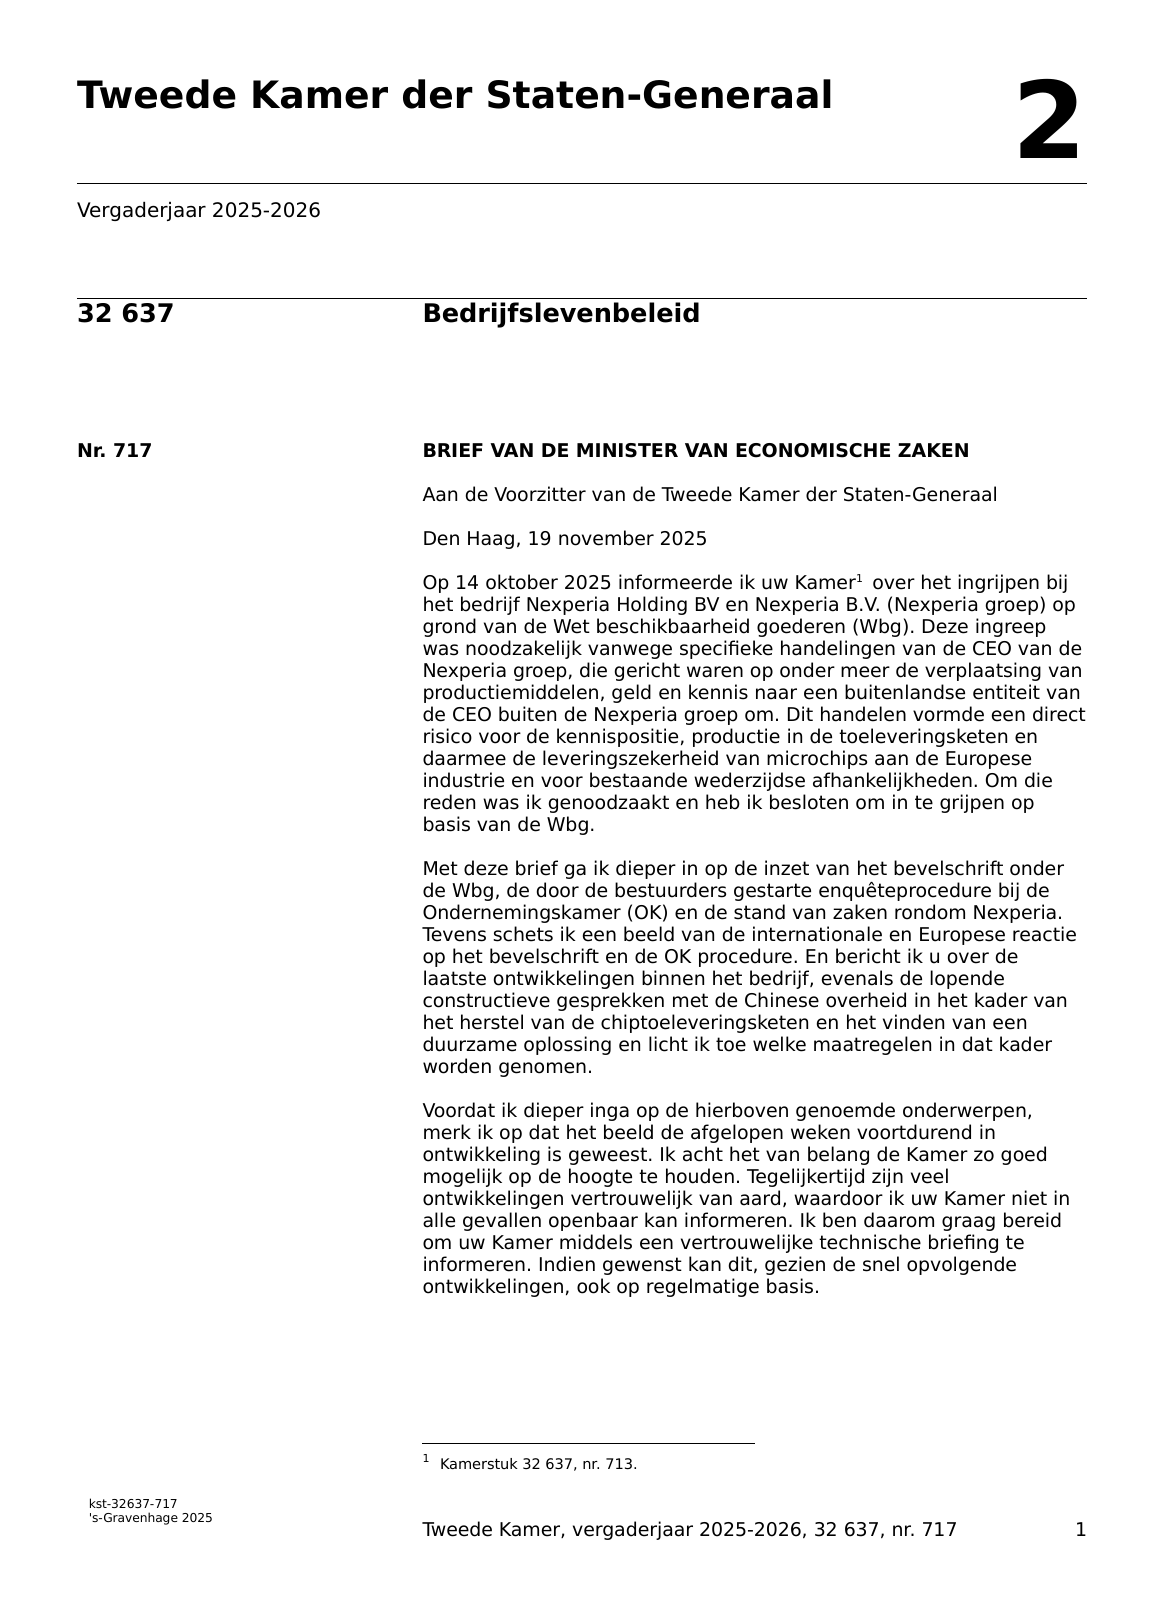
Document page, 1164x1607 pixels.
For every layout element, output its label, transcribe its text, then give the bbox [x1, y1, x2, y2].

text Den Haag, 19 november 2025 [422, 528, 1087, 550]
table_header Tweede Kamer der Staten-Generaal [77, 59, 886, 183]
text kst-32637-717 [88, 1497, 323, 1511]
subtitle 32 637 Bedrijfslevenbeleid [77, 299, 1087, 329]
text Kamerstuk 32 637, nr. 713. [422, 1452, 1087, 1474]
subtitle Nr. 717 BRIEF VAN DE MINISTER VAN ECONOMISCHE ZAKEN [77, 440, 1087, 462]
text Op 14 oktober 2025 informeerde ik uw Kamer over het ingrijpen bij het bedrijf Nexperia Holding BV en Nexperia B.V. (Nexperia groep) op grond van de Wet beschikbaarheid goederen (Wbg). Deze ingreep was noodzakelijk vanwege specifieke handelingen van de CEO van de Nexperia groep, die gericht waren op onder meer de verplaatsing van productiemiddelen, geld en kennis naar een buitenlandse entiteit van de CEO buiten de Nexperia groep om. Dit handelen vormde een direct risico voor de kennispositie, productie in de toeleveringsketen en daarmee de leveringszekerheid van microchips aan de Europese industrie en voor bestaande wederzijdse afhankelijkheden. Om die reden was ik genoodzaakt en heb ik besloten om in te grijpen op basis van de Wbg. [422, 572, 1087, 836]
text Aan de Voorzitter van de Tweede Kamer der Staten-Generaal [422, 484, 1087, 506]
table_cell Vergaderjaar 2025-2026 [77, 184, 1087, 298]
text Met deze brief ga ik dieper in op de inzet van het bevelschrift onder de Wbg, de door de bestuurders gestarte enquêteprocedure bij de Ondernemingskamer (OK) en de stand van zaken rondom Nexperia. Tevens schets ik een beeld van de internationale en Europese reactie op het bevelschrift en de OK procedure. En bericht ik u over de laatste ontwikkelingen binnen het bedrijf, evenals de lopende constructieve gesprekken met de Chinese overheid in het kader van het herstel van de chiptoeleveringsketen en het vinden van een duurzame oplossing en licht ik toe welke maatregelen in dat kader worden genomen. [422, 858, 1087, 1078]
text Voordat ik dieper inga op de hierboven genoemde onderwerpen, merk ik op dat het beeld de afgelopen weken voortdurend in ontwikkeling is geweest. Ik acht het van belang de Kamer zo goed mogelijk op de hoogte te houden. Tegelijkertijd zijn veel ontwikkelingen vertrouwelijk van aard, waardoor ik uw Kamer niet in alle gevallen openbaar kan informeren. Ik ben daarom graag bereid om uw Kamer middels een vertrouwelijke technische briefing te informeren. Indien gewenst kan dit, gezien de snel opvolgende ontwikkelingen, ook op regelmatige basis. [422, 1100, 1087, 1298]
table_header 2 [886, 59, 1087, 183]
text 's-Gravenhage 2025 [88, 1511, 323, 1525]
